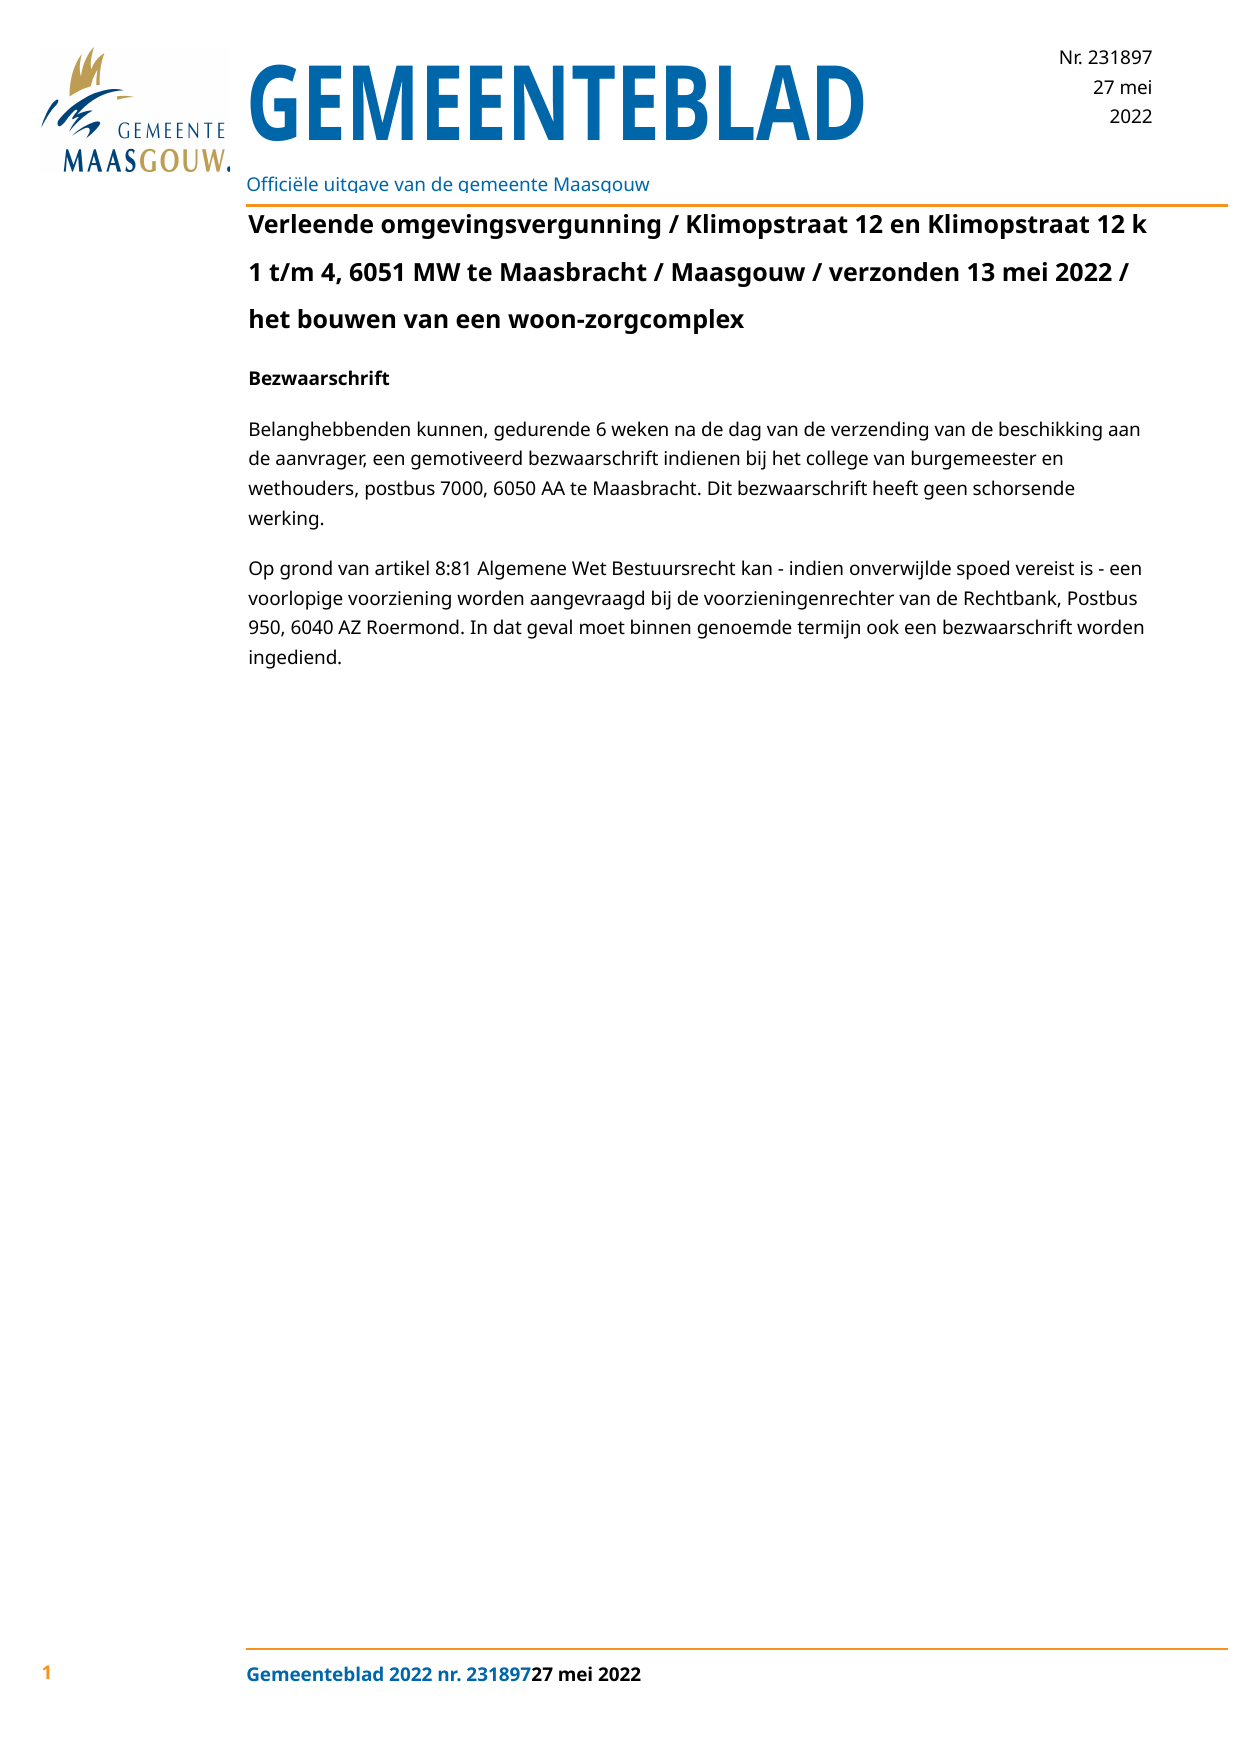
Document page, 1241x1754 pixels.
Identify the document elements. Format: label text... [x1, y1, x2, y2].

picture [41, 47, 231, 172]
text Verleende omgevingsvergunning / Klimopstraat 12 en Klimopstraat 12 k 1 t/m 4, 6051 MW te Maasbracht / Maasgouw / verzonden 13 mei 2022 / het bouwen van een woon-zorgcomplex [248, 207, 1152, 336]
text Belanghebbenden kunnen, gedurende 6 weken na de dag van de verzending van de beschikking aan de aanvrager, een gemotiveerd bezwaarschrift indienen bij het college van burgemeester en wethouders, postbus 7000, 6050 AA te Maasbracht. Dit bezwaarschrift heeft geen schorsende werking. [248, 416, 1152, 530]
text Bezwaarschrift [248, 366, 1152, 391]
text Op grond van artikel 8:81 Algemene Wet Bestuursrecht kan - indien onverwijlde spoed vereist is - een voorlopige voorziening worden aangevraagd bij de voorzieningenrechter van de Rechtbank, Postbus 950, 6040 AZ Roermond. In dat geval moet binnen genoemde termijn ook een bezwaarschrift worden ingediend. [248, 555, 1152, 669]
